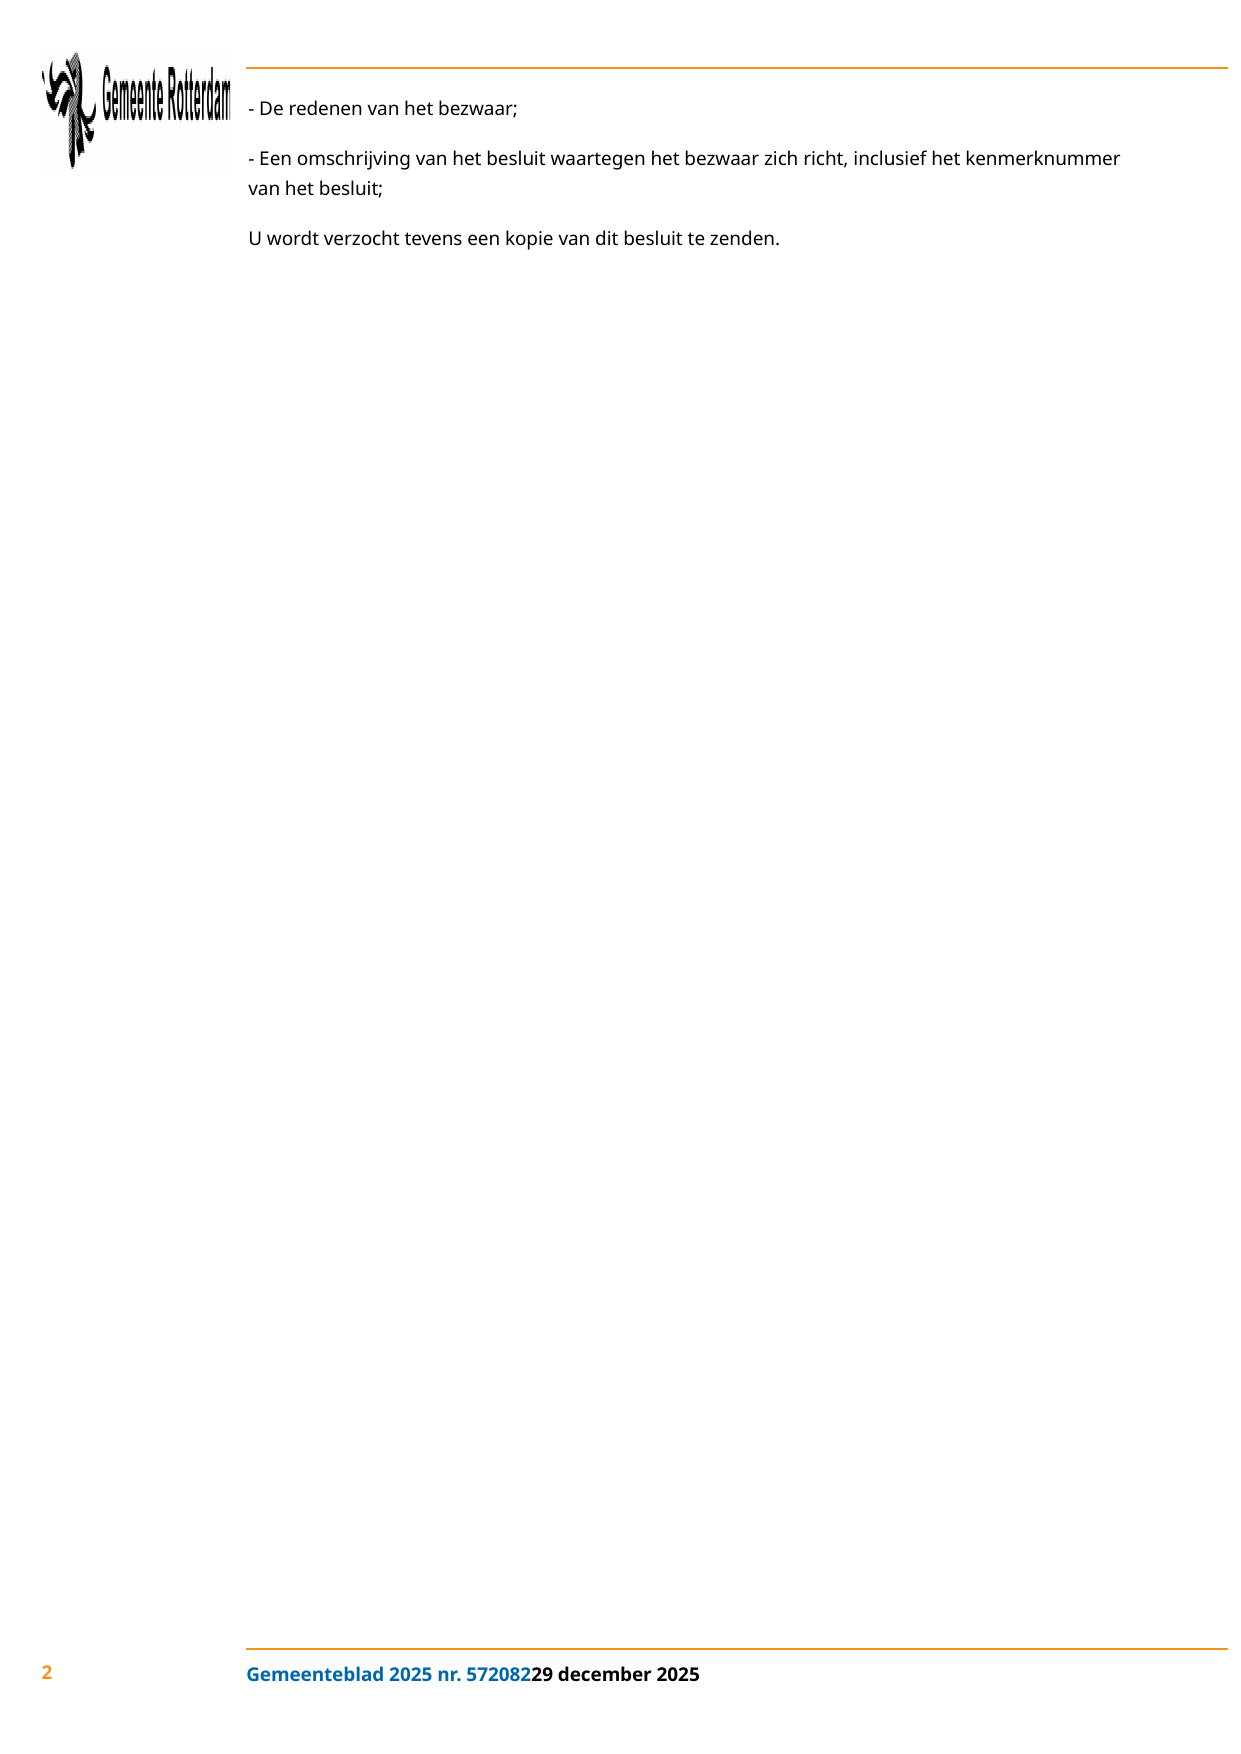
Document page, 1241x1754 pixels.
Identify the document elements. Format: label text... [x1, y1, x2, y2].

picture [41, 47, 231, 172]
text U wordt verzocht tevens een kopie van dit besluit te zenden. [248, 225, 1152, 251]
text - De redenen van het bezwaar; [248, 95, 1152, 121]
text - Een omschrijving van het besluit waartegen het bezwaar zich richt, inclusief het kenmerknummer van het besluit; [248, 145, 1152, 201]
